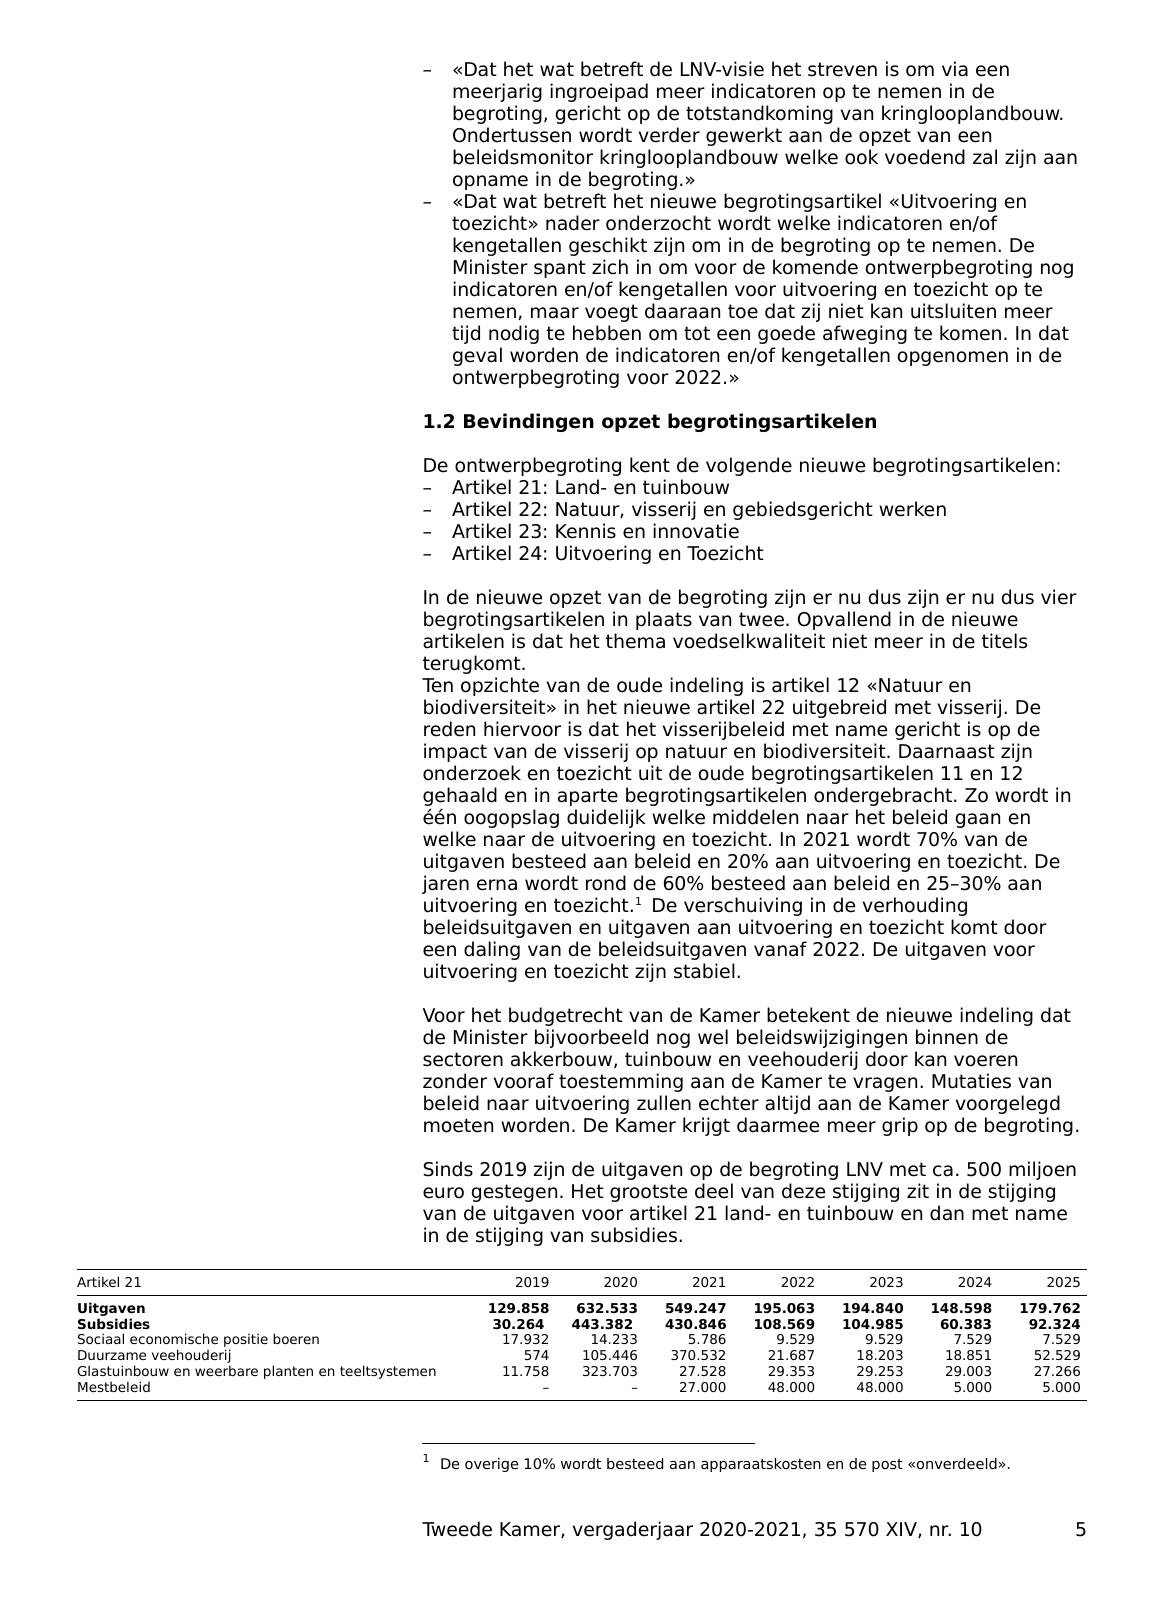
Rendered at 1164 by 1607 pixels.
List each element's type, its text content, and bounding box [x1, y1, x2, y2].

text – Artikel 22: Natuur, visserij en gebiedsgericht werken [422, 499, 1087, 521]
table_cell Sociaal economische positie boeren [77, 1332, 466, 1348]
table_cell 30.264 [466, 1316, 555, 1332]
table_cell 549.247 [644, 1296, 732, 1316]
table_cell 370.532 [644, 1348, 732, 1364]
table_cell 17.932 [466, 1332, 555, 1348]
table_cell 108.569 [732, 1316, 821, 1332]
table_cell 104.985 [821, 1316, 909, 1332]
text Sinds 2019 zijn de uitgaven op de begroting LNV met ca. 500 miljoen euro gestegen. Het grootste deel van deze stijging zit in de stijging van de uitgaven voor artikel 21 land- en tuinbouw en dan met name in de stijging van subsidies. [422, 1159, 1087, 1247]
table_cell 195.063 [732, 1296, 821, 1316]
table_header 2020 [555, 1270, 644, 1295]
table_cell Glastuinbouw en weerbare planten en teeltsystemen [77, 1364, 466, 1379]
table_cell – [555, 1379, 644, 1400]
table_cell 60.383 [909, 1316, 998, 1332]
table_cell 21.687 [732, 1348, 821, 1364]
table_cell 105.446 [555, 1348, 644, 1364]
table_header 2024 [909, 1270, 998, 1295]
table_cell 27.266 [998, 1364, 1087, 1379]
table_header 2019 [466, 1270, 555, 1295]
table_cell 9.529 [821, 1332, 909, 1348]
table_cell 29.253 [821, 1364, 909, 1379]
table_cell 18.203 [821, 1348, 909, 1364]
table_header 2021 [644, 1270, 732, 1295]
text – «Dat wat betreft het nieuwe begrotingsartikel «Uitvoering en toezicht» nader onderzocht wordt welke indicatoren en/of kengetallen geschikt zijn om in de begroting op te nemen. De Minister spant zich in om voor de komende ontwerpbegroting nog indicatoren en/of kengetallen voor uitvoering en toezicht op te nemen, maar voegt daaraan toe dat zij niet kan uitsluiten meer tijd nodig te hebben om tot een goede afweging te komen. In dat geval worden de indicatoren en/of kengetallen opgenomen in de ontwerpbegroting voor 2022.» [422, 191, 1087, 389]
text – Artikel 23: Kennis en innovatie [422, 521, 1087, 543]
text De overige 10% wordt besteed aan apparaatskosten en de post «onverdeeld». [422, 1452, 1087, 1474]
table_header Artikel 21 [77, 1270, 466, 1295]
table_cell 430.846 [644, 1316, 732, 1332]
table_cell 27.528 [644, 1364, 732, 1379]
table_cell 29.353 [732, 1364, 821, 1379]
table_cell 27.000 [644, 1379, 732, 1400]
text – Artikel 24: Uitvoering en Toezicht [422, 543, 1087, 565]
table_cell 129.858 [466, 1296, 555, 1316]
table_cell 18.851 [909, 1348, 998, 1364]
table_cell 148.598 [909, 1296, 998, 1316]
table_header 2022 [732, 1270, 821, 1295]
table_cell 14.233 [555, 1332, 644, 1348]
text Voor het budgetrecht van de Kamer betekent de nieuwe indeling dat de Minister bijvoorbeeld nog wel beleidswijzigingen binnen de sectoren akkerbouw, tuinbouw en veehouderij door kan voeren zonder vooraf toestemming aan de Kamer te vragen. Mutaties van beleid naar uitvoering zullen echter altijd aan de Kamer voorgelegd moeten worden. De Kamer krijgt daarmee meer grip op de begroting. [422, 1005, 1087, 1137]
text – Artikel 21: Land- en tuinbouw [422, 477, 1087, 499]
table_cell 11.758 [466, 1364, 555, 1379]
table_cell 5.000 [998, 1379, 1087, 1400]
table_cell 323.703 [555, 1364, 644, 1379]
text – «Dat het wat betreft de LNV-visie het streven is om via een meerjarig ingroeipad meer indicatoren op te nemen in de begroting, gericht op de totstandkoming van kringlooplandbouw. Ondertussen wordt verder gewerkt aan de opzet van een beleidsmonitor kringlooplandbouw welke ook voedend zal zijn aan opname in de begroting.» [422, 59, 1087, 191]
subtitle 1.2 Bevindingen opzet begrotingsartikelen [422, 411, 1087, 433]
table_cell 632.533 [555, 1296, 644, 1316]
table_header 2023 [821, 1270, 909, 1295]
table_header 2025 [998, 1270, 1087, 1295]
table_cell 443.382 [555, 1316, 644, 1332]
table_cell 7.529 [998, 1332, 1087, 1348]
table_cell 574 [466, 1348, 555, 1364]
table_cell 48.000 [732, 1379, 821, 1400]
table_cell Mestbeleid [77, 1379, 466, 1400]
text Ten opzichte van de oude indeling is artikel 12 «Natuur en biodiversiteit» in het nieuwe artikel 22 uitgebreid met visserij. De reden hiervoor is dat het visserijbeleid met name gericht is op de impact van de visserij op natuur en biodiversiteit. Daarnaast zijn onderzoek en toezicht uit de oude begrotingsartikelen 11 en 12 gehaald en in aparte begrotingsartikelen ondergebracht. Zo wordt in één oogopslag duidelijk welke middelen naar het beleid gaan en welke naar de uitvoering en toezicht. In 2021 wordt 70% van de uitgaven besteed aan beleid en 20% aan uitvoering en toezicht. De jaren erna wordt rond de 60% besteed aan beleid en 25–30% aan uitvoering en toezicht. De verschuiving in de verhouding beleidsuitgaven en uitgaven aan uitvoering en toezicht komt door een daling van de beleidsuitgaven vanaf 2022. De uitgaven voor uitvoering en toezicht zijn stabiel. [422, 675, 1087, 983]
table_cell – [466, 1379, 555, 1400]
table_cell 5.000 [909, 1379, 998, 1400]
table_cell 48.000 [821, 1379, 909, 1400]
table_cell Subsidies [77, 1316, 466, 1332]
table_cell 179.762 [998, 1296, 1087, 1316]
table_cell 29.003 [909, 1364, 998, 1379]
table_cell 7.529 [909, 1332, 998, 1348]
table_cell 9.529 [732, 1332, 821, 1348]
text In de nieuwe opzet van de begroting zijn er nu dus zijn er nu dus vier begrotingsartikelen in plaats van twee. Opvallend in de nieuwe artikelen is dat het thema voedselkwaliteit niet meer in de titels terugkomt. [422, 587, 1087, 675]
table_cell Duurzame veehouderij [77, 1348, 466, 1364]
table_cell 5.786 [644, 1332, 732, 1348]
text De ontwerpbegroting kent de volgende nieuwe begrotingsartikelen: [422, 455, 1087, 477]
table_cell 92.324 [998, 1316, 1087, 1332]
table_cell 52.529 [998, 1348, 1087, 1364]
table_cell Uitgaven [77, 1296, 466, 1316]
table_cell 194.840 [821, 1296, 909, 1316]
